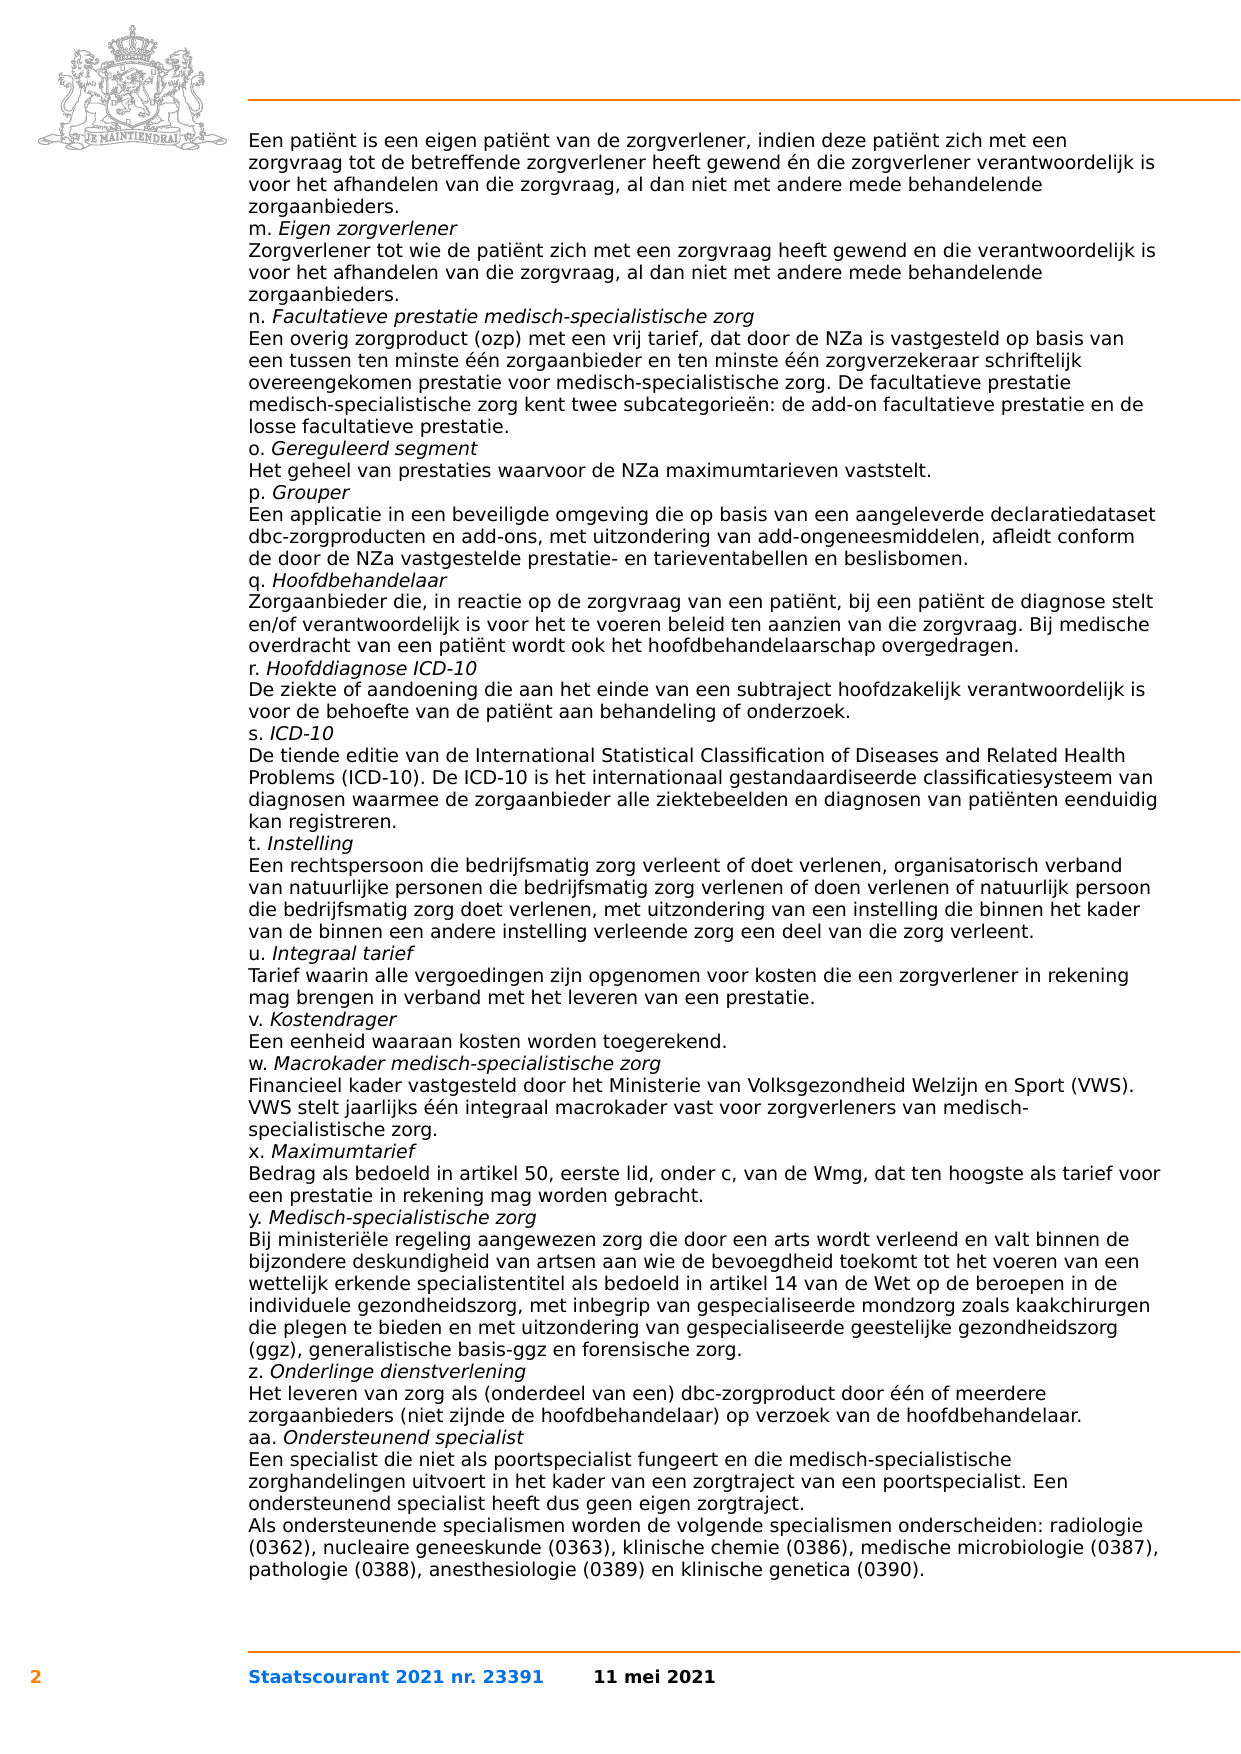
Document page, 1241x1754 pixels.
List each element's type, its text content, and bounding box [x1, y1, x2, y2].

text s. ICD-10 [248, 723, 1163, 745]
text r. Hoofddiagnose ICD-10 [248, 657, 1163, 679]
text t. Instelling [248, 833, 1163, 855]
text Zorgverlener tot wie de patiënt zich met een zorgvraag heeft gewend en die verantwoordelijk is voor het afhandelen van die zorgvraag, al dan niet met andere mede behandelende zorgaanbieders. [248, 240, 1163, 306]
text v. Kostendrager [248, 1009, 1163, 1031]
text Een overig zorgproduct (ozp) met een vrij tarief, dat door de NZa is vastgesteld op basis van een tussen ten minste één zorgaanbieder en ten minste één zorgverzekeraar schriftelijk overeengekomen prestatie voor medisch-specialistische zorg. De facultatieve prestatie medisch-specialistische zorg kent twee subcategorieën: de add-on facultatieve prestatie en de losse facultatieve prestatie. [248, 328, 1163, 438]
text Een rechtspersoon die bedrijfsmatig zorg verleent of doet verlenen, organisatorisch verband van natuurlijke personen die bedrijfsmatig zorg verlenen of doen verlenen of natuurlijk persoon die bedrijfsmatig zorg doet verlenen, met uitzondering van een instelling die binnen het kader van de binnen een andere instelling verleende zorg een deel van die zorg verleent. [248, 855, 1163, 943]
text Een applicatie in een beveiligde omgeving die op basis van een aangeleverde declaratiedataset dbc-zorgproducten en add-ons, met uitzondering van add-ongeneesmiddelen, afleidt conform de door de NZa vastgestelde prestatie- en tarieventabellen en beslisbomen. [248, 503, 1163, 569]
text w. Macrokader medisch-specialistische zorg [248, 1053, 1163, 1075]
text aa. Ondersteunend specialist [248, 1427, 1163, 1449]
text u. Integraal tarief [248, 943, 1163, 965]
text Bedrag als bedoeld in artikel 50, eerste lid, onder c, van de Wmg, dat ten hoogste als tarief voor een prestatie in rekening mag worden gebracht. [248, 1163, 1163, 1207]
text Het geheel van prestaties waarvoor de NZa maximumtarieven vaststelt. [248, 459, 1163, 482]
text z. Onderlinge dienstverlening [248, 1361, 1163, 1383]
text Een patiënt is een eigen patiënt van de zorgverlener, indien deze patiënt zich met een zorgvraag tot de betreffende zorgverlener heeft gewend én die zorgverlener verantwoordelijk is voor het afhandelen van die zorgvraag, al dan niet met andere mede behandelende zorgaanbieders. [248, 130, 1163, 218]
text De tiende editie van de International Statistical Classification of Diseases and Related Health Problems (ICD-10). De ICD-10 is het internationaal gestandaardiseerde classificatiesysteem van diagnosen waarmee de zorgaanbieder alle ziektebeelden en diagnosen van patiënten eenduidig kan registreren. [248, 745, 1163, 833]
text p. Grouper [248, 482, 1163, 503]
text o. Gereguleerd segment [248, 438, 1163, 459]
text Zorgaanbieder die, in reactie op de zorgvraag van een patiënt, bij een patiënt de diagnose stelt en/of verantwoordelijk is voor het te voeren beleid ten aanzien van die zorgvraag. Bij medische overdracht van een patiënt wordt ook het hoofdbehandelaarschap overgedragen. [248, 591, 1163, 657]
text Tarief waarin alle vergoedingen zijn opgenomen voor kosten die een zorgverlener in rekening mag brengen in verband met het leveren van een prestatie. [248, 965, 1163, 1009]
text De ziekte of aandoening die aan het einde van een subtraject hoofdzakelijk verantwoordelijk is voor de behoefte van de patiënt aan behandeling of onderzoek. [248, 679, 1163, 723]
text Het leveren van zorg als (onderdeel van een) dbc-zorgproduct door één of meerdere zorgaanbieders (niet zijnde de hoofdbehandelaar) op verzoek van de hoofdbehandelaar. [248, 1383, 1163, 1427]
text y. Medisch-specialistische zorg [248, 1207, 1163, 1229]
text Een eenheid waaraan kosten worden toegerekend. [248, 1031, 1163, 1053]
text Als ondersteunende specialismen worden de volgende specialismen onderscheiden: radiologie (0362), nucleaire geneeskunde (0363), klinische chemie (0386), medische microbiologie (0387), pathologie (0388), anesthesiologie (0389) en klinische genetica (0390). [248, 1514, 1163, 1581]
text Een specialist die niet als poortspecialist fungeert en die medisch-specialistische zorghandelingen uitvoert in het kader van een zorgtraject van een poortspecialist. Een ondersteunend specialist heeft dus geen eigen zorgtraject. [248, 1449, 1163, 1514]
text Financieel kader vastgesteld door het Ministerie van Volksgezondheid Welzijn en Sport (VWS). VWS stelt jaarlijks één integraal macrokader vast voor zorgverleners van medisch-specialistische zorg. [248, 1075, 1163, 1141]
picture [38, 25, 227, 150]
text n. Facultatieve prestatie medisch-specialistische zorg [248, 306, 1163, 328]
text Bij ministeriële regeling aangewezen zorg die door een arts wordt verleend en valt binnen de bijzondere deskundigheid van artsen aan wie de bevoegdheid toekomt tot het voeren van een wettelijk erkende specialistentitel als bedoeld in artikel 14 van de Wet op de beroepen in de individuele gezondheidszorg, met inbegrip van gespecialiseerde mondzorg zoals kaakchirurgen die plegen te bieden en met uitzondering van gespecialiseerde geestelijke gezondheidszorg (ggz), generalistische basis-ggz en forensische zorg. [248, 1229, 1163, 1361]
text x. Maximumtarief [248, 1141, 1163, 1163]
text m. Eigen zorgverlener [248, 218, 1163, 240]
text q. Hoofdbehandelaar [248, 569, 1163, 591]
